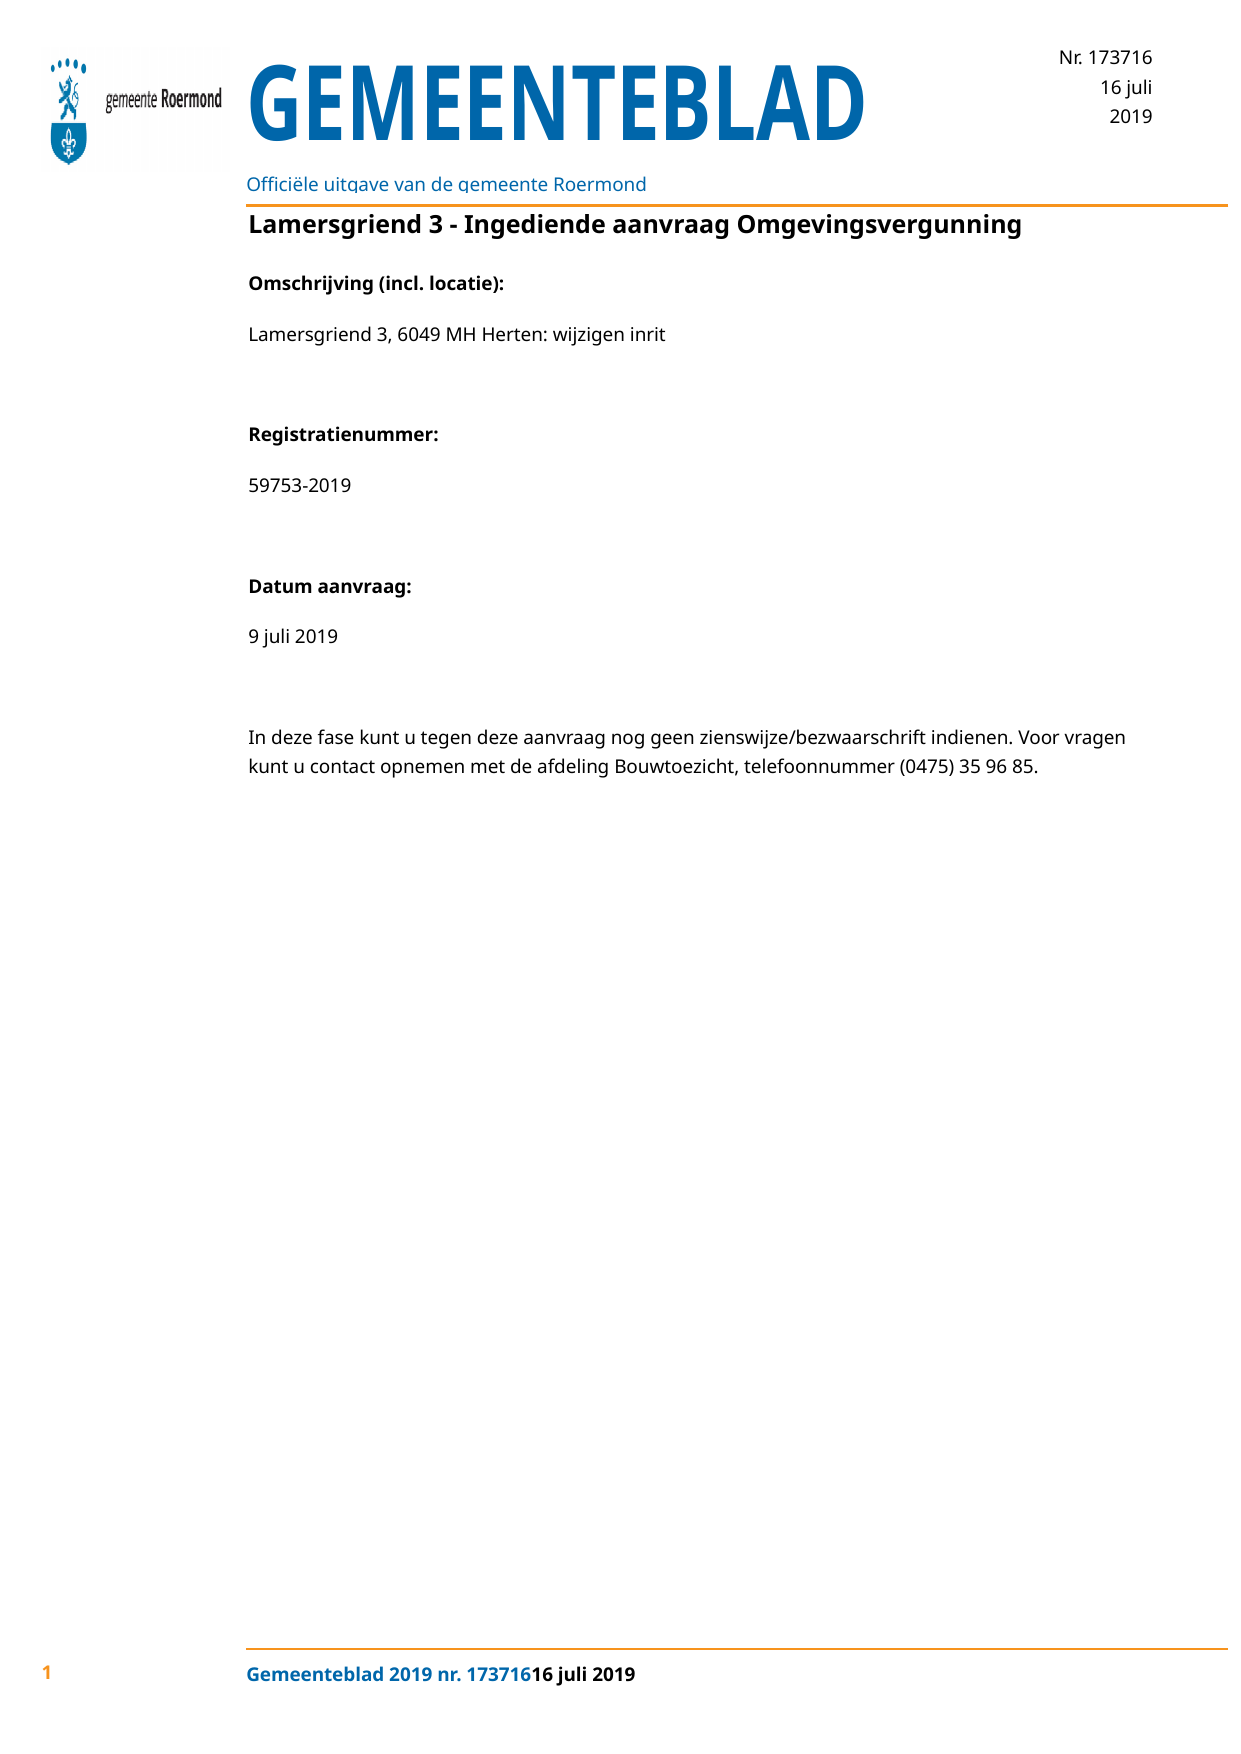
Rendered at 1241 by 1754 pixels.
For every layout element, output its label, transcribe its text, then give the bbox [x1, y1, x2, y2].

text Omschrijving (incl. locatie): [248, 270, 1152, 296]
text 9 juli 2019 [248, 623, 1152, 649]
text 59753-2019 [248, 472, 1152, 498]
text Registratienummer: [248, 422, 1152, 447]
text Datum aanvraag: [248, 573, 1152, 598]
text In deze fase kunt u tegen deze aanvraag nog geen zienswijze/bezwaarschrift indienen. Voor vragen kunt u contact opnemen met de afdeling Bouwtoezicht, telefoonnummer (0475) 35 96 85. [248, 724, 1152, 779]
text Lamersgriend 3 - Ingediende aanvraag Omgevingsvergunning [248, 207, 1152, 241]
picture [41, 47, 231, 172]
text Lamersgriend 3, 6049 MH Herten: wijzigen inrit [248, 321, 1152, 346]
